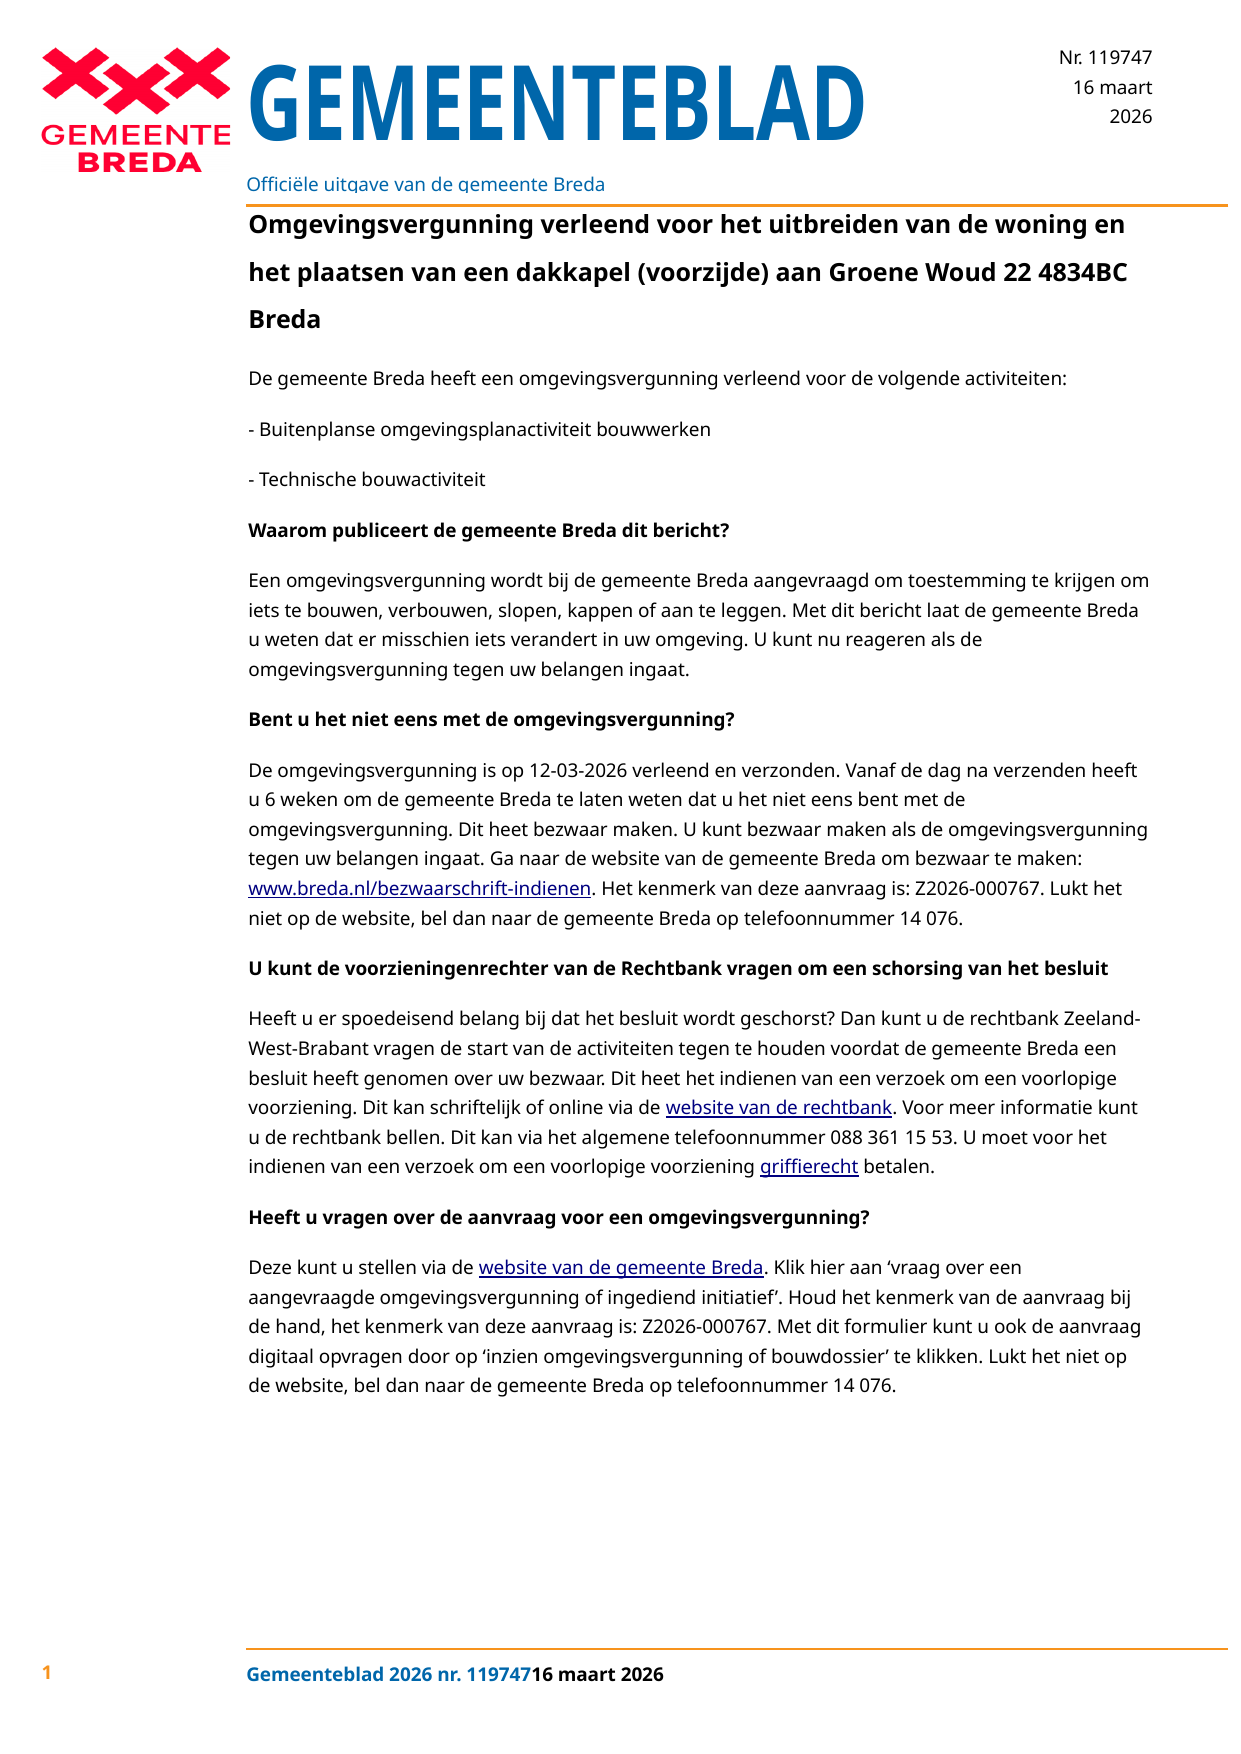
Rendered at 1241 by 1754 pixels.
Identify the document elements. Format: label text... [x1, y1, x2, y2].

text Heeft u er spoedeisend belang bij dat het besluit wordt geschorst? Dan kunt u de rechtbank Zeeland-West-Brabant vragen de start van de activiteiten tegen te houden voordat de gemeente Breda een besluit heeft genomen over uw bezwaar. Dit heet het indienen van een verzoek om een voorlopige voorziening. Dit kan schriftelijk of online via de website van de rechtbank. Voor meer informatie kunt u de rechtbank bellen. Dit kan via het algemene telefoonnummer 088 361 15 53. U moet voor het indienen van een verzoek om een voorlopige voorziening griffierecht betalen. [248, 1006, 1152, 1179]
text De gemeente Breda heeft een omgevingsvergunning verleend voor de volgende activiteiten: [248, 366, 1152, 391]
text - Technische bouwactiviteit [248, 466, 1152, 492]
text Omgevingsvergunning verleend voor het uitbreiden van de woning en het plaatsen van een dakkapel (voorzijde) aan Groene Woud 22 4834BC Breda [248, 207, 1152, 336]
text - Buitenplanse omgevingsplanactiviteit bouwwerken [248, 416, 1152, 442]
text Waarom publiceert de gemeente Breda dit bericht? [248, 517, 1152, 542]
text De omgevingsvergunning is op 12-03-2026 verleend en verzonden. Vanaf de dag na verzenden heeft u 6 weken om de gemeente Breda te laten weten dat u het niet eens bent met de omgevingsvergunning. Dit heet bezwaar maken. U kunt bezwaar maken als de omgevingsvergunning tegen uw belangen ingaat. Ga naar de website van de gemeente Breda om bezwaar te maken: www.breda.nl/bezwaarschrift-indienen. Het kenmerk van deze aanvraag is: Z2026-000767. Lukt het niet op de website, bel dan naar de gemeente Breda op telefoonnummer 14 076. [248, 757, 1152, 930]
text Een omgevingsvergunning wordt bij de gemeente Breda aangevraagd om toestemming te krijgen om iets te bouwen, verbouwen, slopen, kappen of aan te leggen. Met dit bericht laat de gemeente Breda u weten dat er misschien iets verandert in uw omgeving. U kunt nu reageren als de omgevingsvergunning tegen uw belangen ingaat. [248, 567, 1152, 682]
text Bent u het niet eens met de omgevingsvergunning? [248, 706, 1152, 732]
text Heeft u vragen over de aanvraag voor een omgevingsvergunning? [248, 1204, 1152, 1229]
text Deze kunt u stellen via de website van de gemeente Breda. Klik hier aan ‘vraag over een aangevraagde omgevingsvergunning of ingediend initiatief’. Houd het kenmerk van de aanvraag bij de hand, het kenmerk van deze aanvraag is: Z2026-000767. Met dit formulier kunt u ook de aanvraag digitaal opvragen door op ‘inzien omgevingsvergunning of bouwdossier’ te klikken. Lukt het niet op de website, bel dan naar de gemeente Breda op telefoonnummer 14 076. [248, 1254, 1152, 1398]
picture [41, 47, 231, 172]
text U kunt de voorzieningenrechter van de Rechtbank vragen om een schorsing van het besluit [248, 955, 1152, 981]
